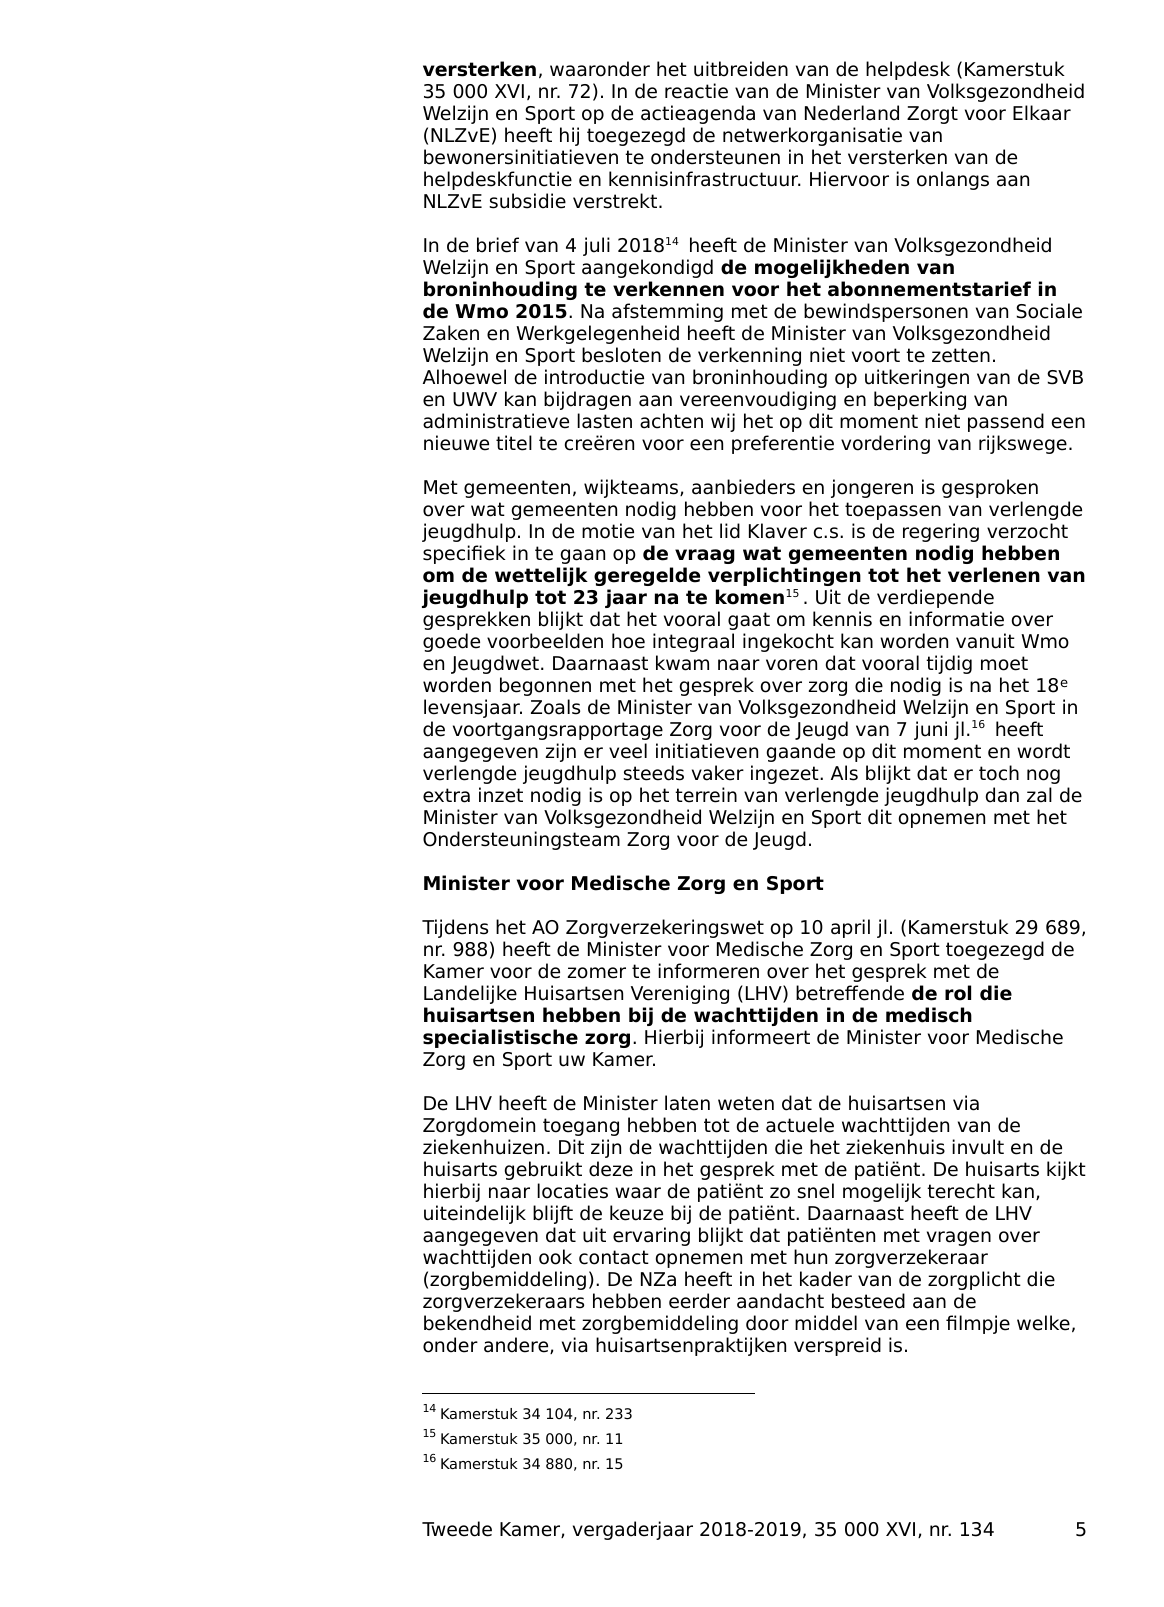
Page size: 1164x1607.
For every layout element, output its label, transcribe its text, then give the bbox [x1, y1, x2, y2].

text De LHV heeft de Minister laten weten dat de huisartsen via Zorgdomein toegang hebben tot de actuele wachttijden van de ziekenhuizen. Dit zijn de wachttijden die het ziekenhuis invult en de huisarts gebruikt deze in het gesprek met de patiënt. De huisarts kijkt hierbij naar locaties waar de patiënt zo snel mogelijk terecht kan, uiteindelijk blijft de keuze bij de patiënt. Daarnaast heeft de LHV aangegeven dat uit ervaring blijkt dat patiënten met vragen over wachttijden ook contact opnemen met hun zorgverzekeraar (zorgbemiddeling). De NZa heeft in het kader van de zorgplicht die zorgverzekeraars hebben eerder aandacht besteed aan de bekendheid met zorgbemiddeling door middel van een filmpje welke, onder andere, via huisartsenpraktijken verspreid is. [422, 1093, 1087, 1357]
text Kamerstuk 35 000, nr. 11 [422, 1427, 1087, 1449]
text versterken, waaronder het uitbreiden van de helpdesk (Kamerstuk 35 000 XVI, nr. 72). In de reactie van de Minister van Volksgezondheid Welzijn en Sport op de actieagenda van Nederland Zorgt voor Elkaar (NLZvE) heeft hij toegezegd de netwerkorganisatie van bewonersinitiatieven te ondersteunen in het versterken van de helpdeskfunctie en kennisinfrastructuur. Hiervoor is onlangs aan NLZvE subsidie verstrekt. [422, 59, 1087, 213]
subtitle Minister voor Medische Zorg en Sport [422, 873, 1087, 895]
text Kamerstuk 34 880, nr. 15 [422, 1452, 1087, 1474]
text Tijdens het AO Zorgverzekeringswet op 10 april jl. (Kamerstuk 29 689, nr. 988) heeft de Minister voor Medische Zorg en Sport toegezegd de Kamer voor de zomer te informeren over het gesprek met de Landelijke Huisartsen Vereniging (LHV) betreffende de rol die huisartsen hebben bij de wachttijden in de medisch specialistische zorg. Hierbij informeert de Minister voor Medische Zorg en Sport uw Kamer. [422, 917, 1087, 1071]
text Kamerstuk 34 104, nr. 233 [422, 1402, 1087, 1424]
text Met gemeenten, wijkteams, aanbieders en jongeren is gesproken over wat gemeenten nodig hebben voor het toepassen van verlengde jeugdhulp. In de motie van het lid Klaver c.s. is de regering verzocht specifiek in te gaan op de vraag wat gemeenten nodig hebben om de wettelijk geregelde verplichtingen tot het verlenen van jeugdhulp tot 23 jaar na te komen. Uit de verdiepende gesprekken blijkt dat het vooral gaat om kennis en informatie over goede voorbeelden hoe integraal ingekocht kan worden vanuit Wmo en Jeugdwet. Daarnaast kwam naar voren dat vooral tijdig moet worden begonnen met het gesprek over zorg die nodig is na het 18e levensjaar. Zoals de Minister van Volksgezondheid Welzijn en Sport in de voortgangsrapportage Zorg voor de Jeugd van 7 juni jl. heeft aangegeven zijn er veel initiatieven gaande op dit moment en wordt verlengde jeugdhulp steeds vaker ingezet. Als blijkt dat er toch nog extra inzet nodig is op het terrein van verlengde jeugdhulp dan zal de Minister van Volksgezondheid Welzijn en Sport dit opnemen met het Ondersteuningsteam Zorg voor de Jeugd. [422, 477, 1087, 851]
text In de brief van 4 juli 2018 heeft de Minister van Volksgezondheid Welzijn en Sport aangekondigd de mogelijkheden van broninhouding te verkennen voor het abonnementstarief in de Wmo 2015. Na afstemming met de bewindspersonen van Sociale Zaken en Werkgelegenheid heeft de Minister van Volksgezondheid Welzijn en Sport besloten de verkenning niet voort te zetten. Alhoewel de introductie van broninhouding op uitkeringen van de SVB en UWV kan bijdragen aan vereenvoudiging en beperking van administratieve lasten achten wij het op dit moment niet passend een nieuwe titel te creëren voor een preferentie vordering van rijkswege. [422, 235, 1087, 455]
